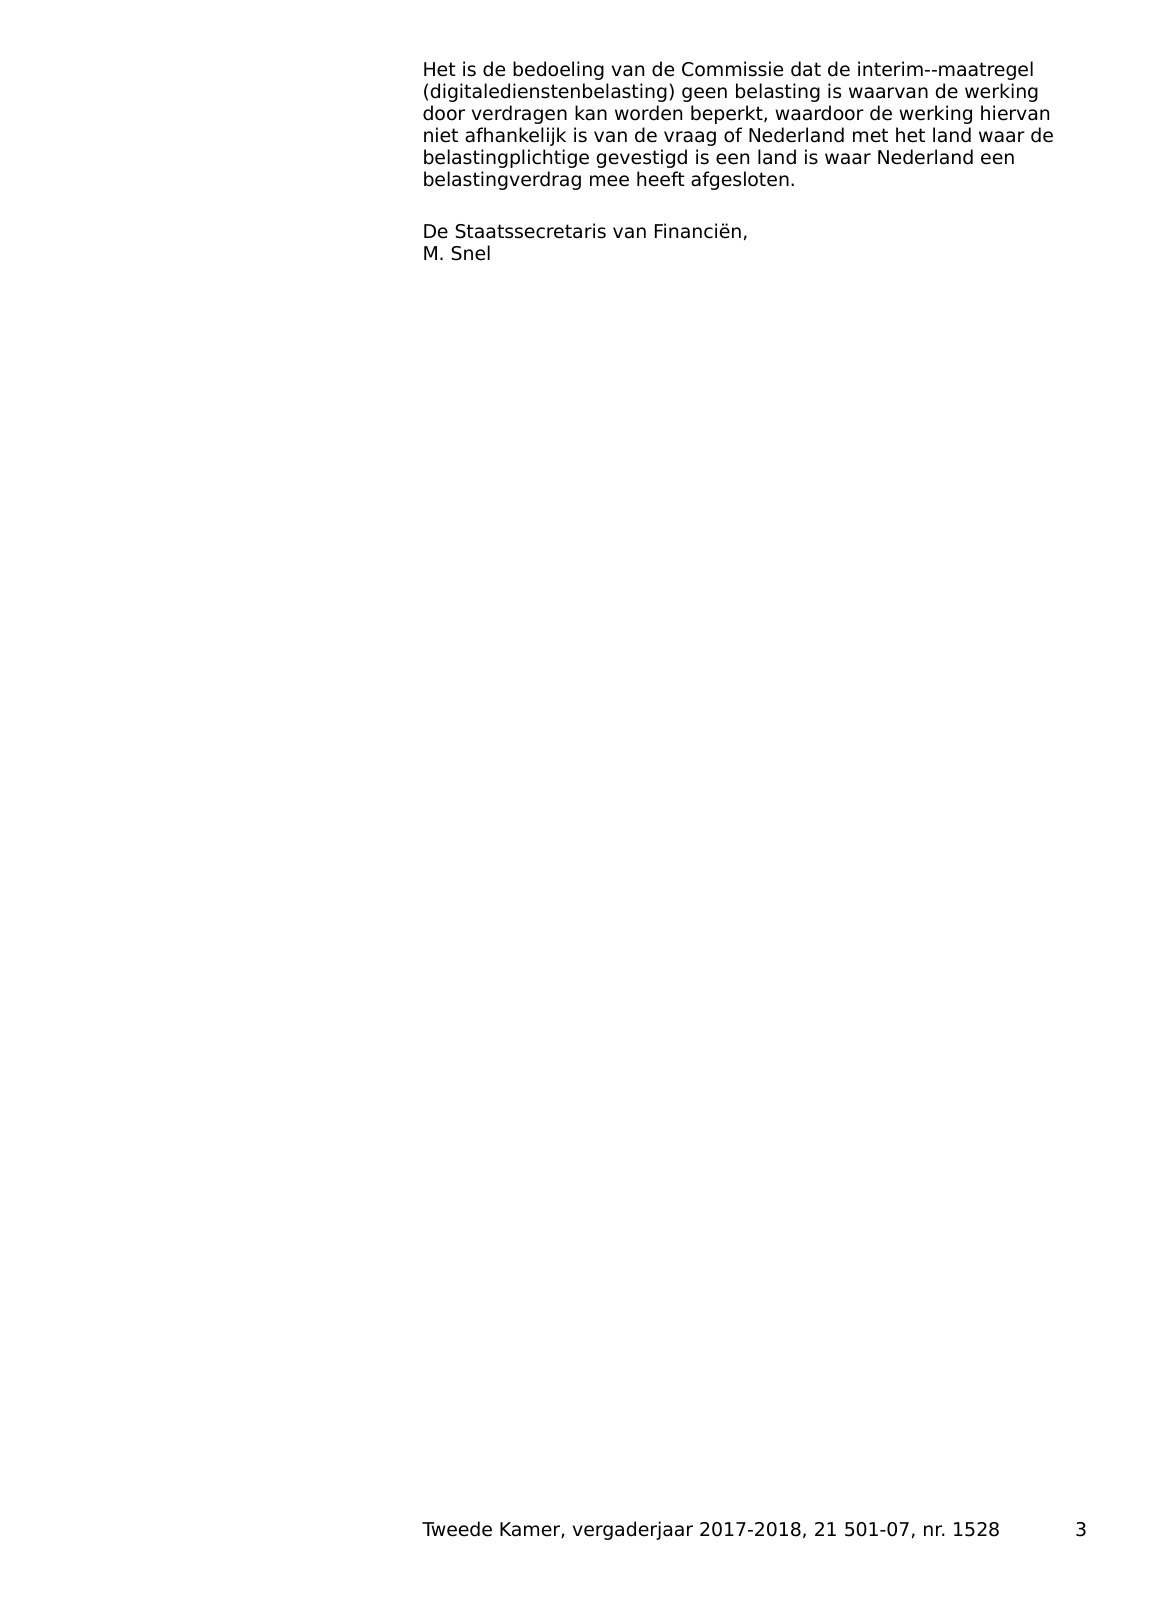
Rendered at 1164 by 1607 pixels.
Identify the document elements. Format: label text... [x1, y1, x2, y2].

text De Staatssecretaris van Financiën, M. Snel [422, 221, 1087, 265]
text Het is de bedoeling van de Commissie dat de interim--maatregel (digitaledienstenbelasting) geen belasting is waarvan de werking door verdragen kan worden beperkt, waardoor de werking hiervan niet afhankelijk is van de vraag of Nederland met het land waar de belastingplichtige gevestigd is een land is waar Nederland een belastingverdrag mee heeft afgesloten. [422, 59, 1087, 191]
